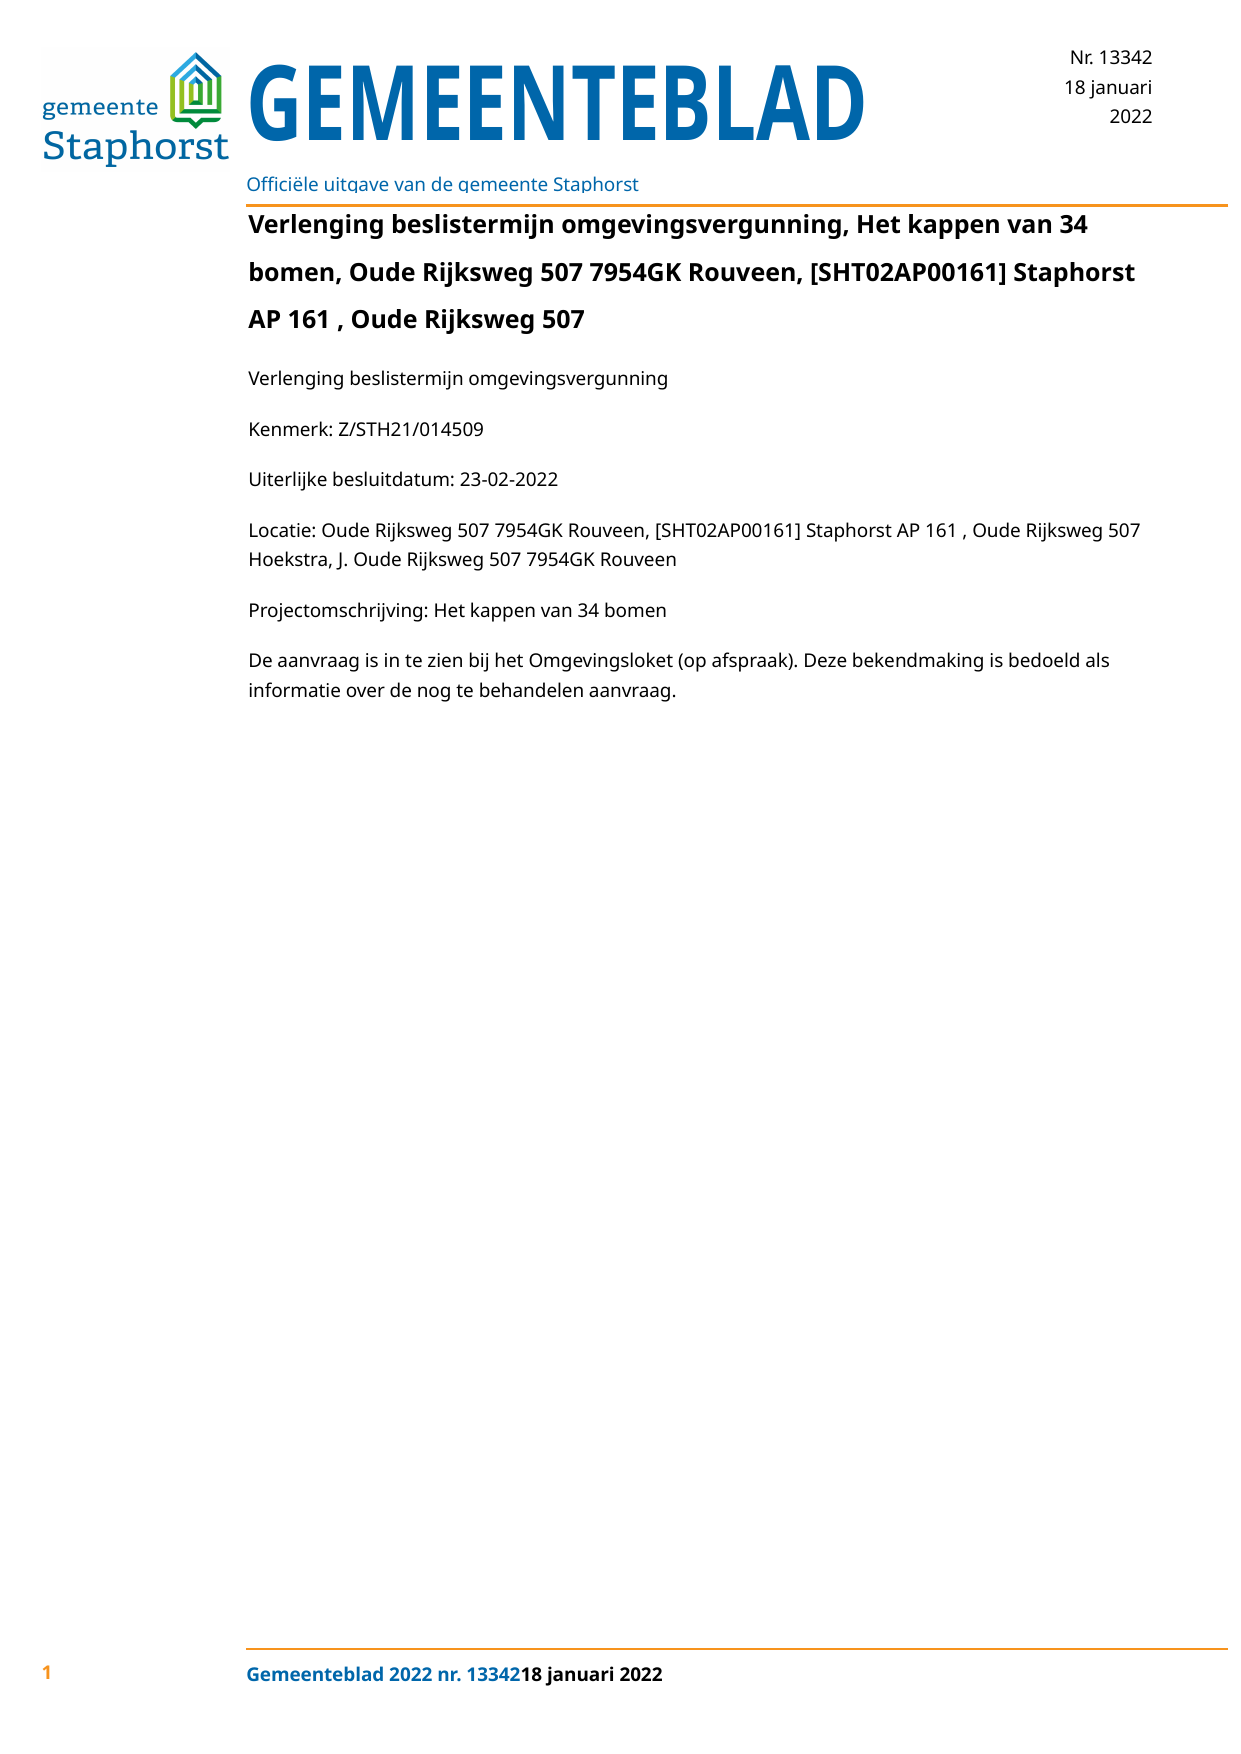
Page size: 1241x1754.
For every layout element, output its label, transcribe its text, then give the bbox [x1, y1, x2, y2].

text Kenmerk: Z/STH21/014509 [248, 416, 1152, 442]
text De aanvraag is in te zien bij het Omgevingsloket (op afspraak). Deze bekendmaking is bedoeld als informatie over de nog te behandelen aanvraag. [248, 647, 1152, 702]
text Locatie: Oude Rijksweg 507 7954GK Rouveen, [SHT02AP00161] Staphorst AP 161 , Oude Rijksweg 507 Hoekstra, J. Oude Rijksweg 507 7954GK Rouveen [248, 517, 1152, 572]
text Uiterlijke besluitdatum: 23-02-2022 [248, 466, 1152, 492]
text Verlenging beslistermijn omgevingsvergunning, Het kappen van 34 bomen, Oude Rijksweg 507 7954GK Rouveen, [SHT02AP00161] Staphorst AP 161 , Oude Rijksweg 507 [248, 207, 1152, 336]
picture [41, 47, 231, 172]
text Verlenging beslistermijn omgevingsvergunning [248, 366, 1152, 391]
text Projectomschrijving: Het kappen van 34 bomen [248, 597, 1152, 622]
